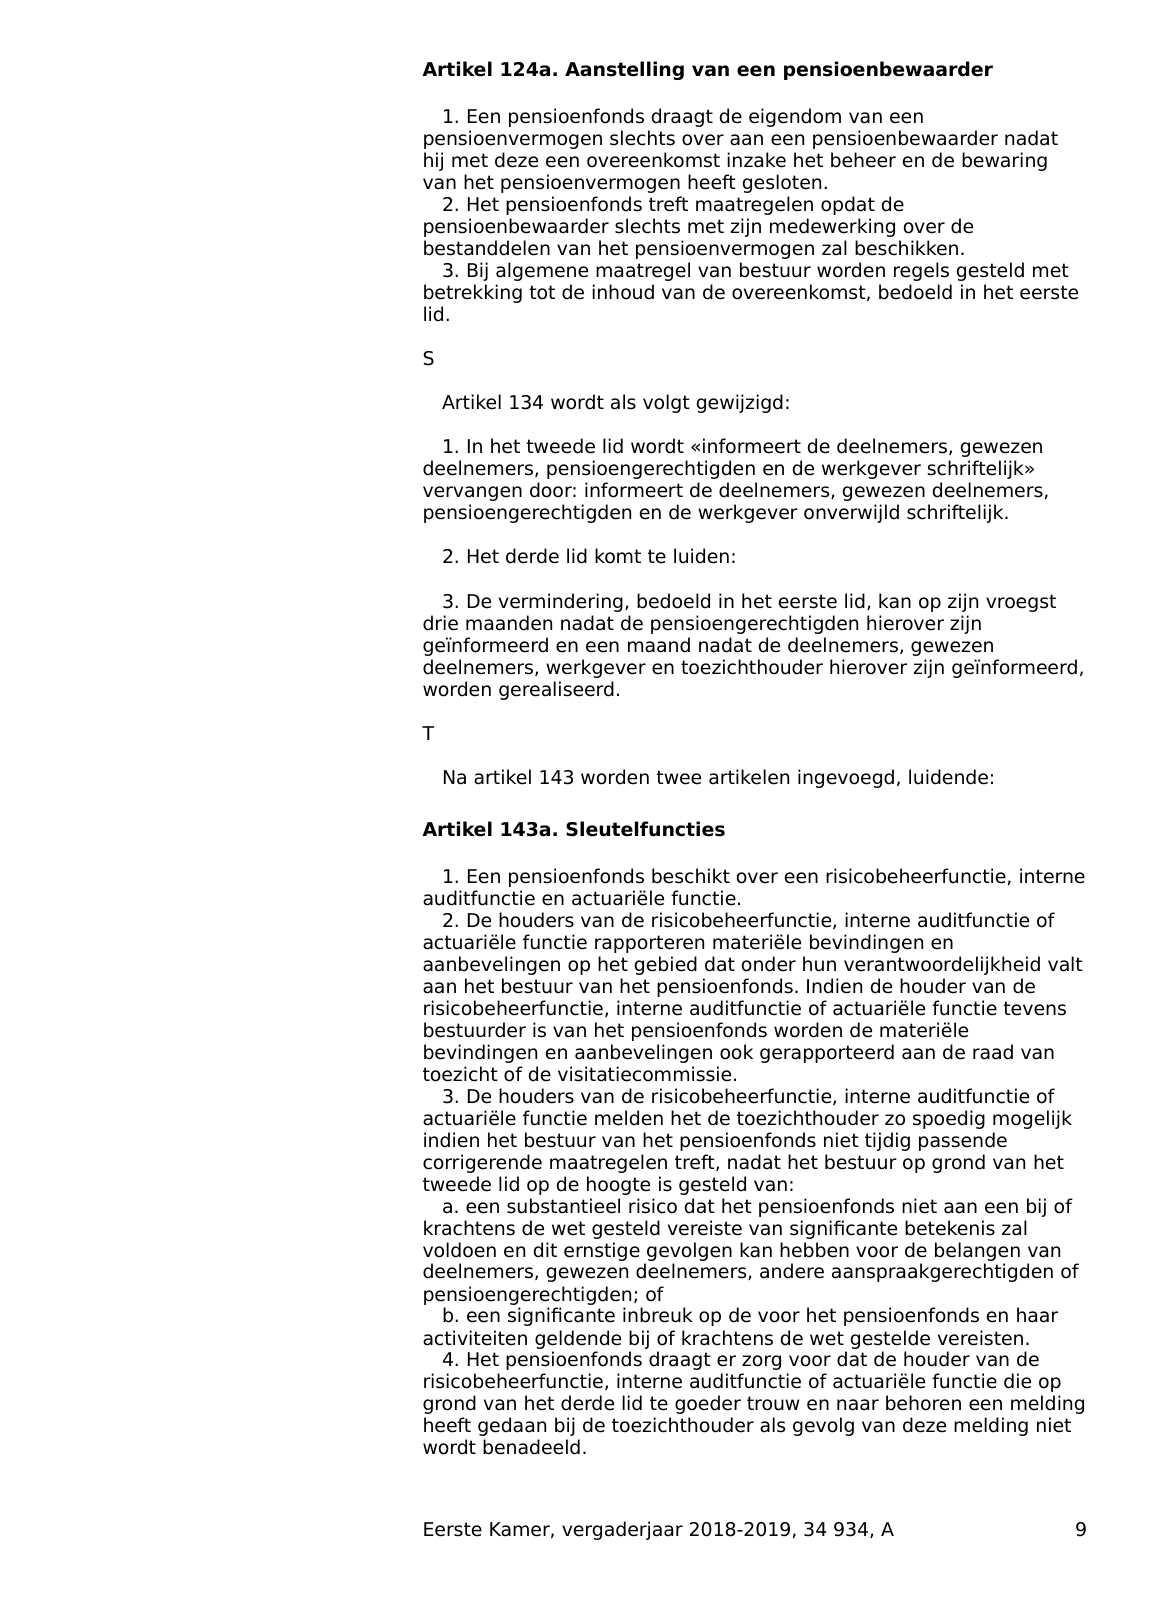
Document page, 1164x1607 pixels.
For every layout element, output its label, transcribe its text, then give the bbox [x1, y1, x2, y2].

text a. een substantieel risico dat het pensioenfonds niet aan een bij of krachtens de wet gesteld vereiste van significante betekenis zal voldoen en dit ernstige gevolgen kan hebben voor de belangen van deelnemers, gewezen deelnemers, andere aanspraakgerechtigden of pensioengerechtigden; of [422, 1196, 1087, 1305]
text 1. In het tweede lid wordt «informeert de deelnemers, gewezen deelnemers, pensioengerechtigden en de werkgever schriftelijk» vervangen door: informeert de deelnemers, gewezen deelnemers, pensioengerechtigden en de werkgever onverwijld schriftelijk. [422, 436, 1087, 524]
text 1. Een pensioenfonds draagt de eigendom van een pensioenvermogen slechts over aan een pensioenbewaarder nadat hij met deze een overeenkomst inzake het beheer en de bewaring van het pensioenvermogen heeft gesloten. [422, 106, 1087, 194]
text 2. Het derde lid komt te luiden: [422, 546, 1087, 568]
text 3. De houders van de risicobeheerfunctie, interne auditfunctie of actuariële functie melden het de toezichthouder zo spoedig mogelijk indien het bestuur van het pensioenfonds niet tijdig passende corrigerende maatregelen treft, nadat het bestuur op grond van het tweede lid op de hoogte is gesteld van: [422, 1086, 1087, 1196]
text 1. Een pensioenfonds beschikt over een risicobeheerfunctie, interne auditfunctie en actuariële functie. [422, 866, 1087, 910]
subtitle Artikel 143a. Sleutelfuncties [422, 819, 1087, 841]
subtitle Artikel 124a. Aanstelling van een pensioenbewaarder [422, 59, 1087, 81]
text b. een significante inbreuk op de voor het pensioenfonds en haar activiteiten geldende bij of krachtens de wet gestelde vereisten. [422, 1305, 1087, 1349]
text T [422, 723, 1087, 745]
text 2. De houders van de risicobeheerfunctie, interne auditfunctie of actuariële functie rapporteren materiële bevindingen en aanbevelingen op het gebied dat onder hun verantwoordelijkheid valt aan het bestuur van het pensioenfonds. Indien de houder van de risicobeheerfunctie, interne auditfunctie of actuariële functie tevens bestuurder is van het pensioenfonds worden de materiële bevindingen en aanbevelingen ook gerapporteerd aan de raad van toezicht of de visitatiecommissie. [422, 910, 1087, 1086]
text Na artikel 143 worden twee artikelen ingevoegd, luidende: [422, 767, 1087, 789]
text 2. Het pensioenfonds treft maatregelen opdat de pensioenbewaarder slechts met zijn medewerking over de bestanddelen van het pensioenvermogen zal beschikken. [422, 194, 1087, 260]
text Artikel 134 wordt als volgt gewijzigd: [422, 392, 1087, 414]
text 3. De vermindering, bedoeld in het eerste lid, kan op zijn vroegst drie maanden nadat de pensioengerechtigden hierover zijn geïnformeerd en een maand nadat de deelnemers, gewezen deelnemers, werkgever en toezichthouder hierover zijn geïnformeerd, worden gerealiseerd. [422, 591, 1087, 701]
text S [422, 348, 1087, 370]
text 3. Bij algemene maatregel van bestuur worden regels gesteld met betrekking tot de inhoud van de overeenkomst, bedoeld in het eerste lid. [422, 260, 1087, 326]
text 4. Het pensioenfonds draagt er zorg voor dat de houder van de risicobeheerfunctie, interne auditfunctie of actuariële functie die op grond van het derde lid te goeder trouw en naar behoren een melding heeft gedaan bij de toezichthouder als gevolg van deze melding niet wordt benadeeld. [422, 1349, 1087, 1459]
